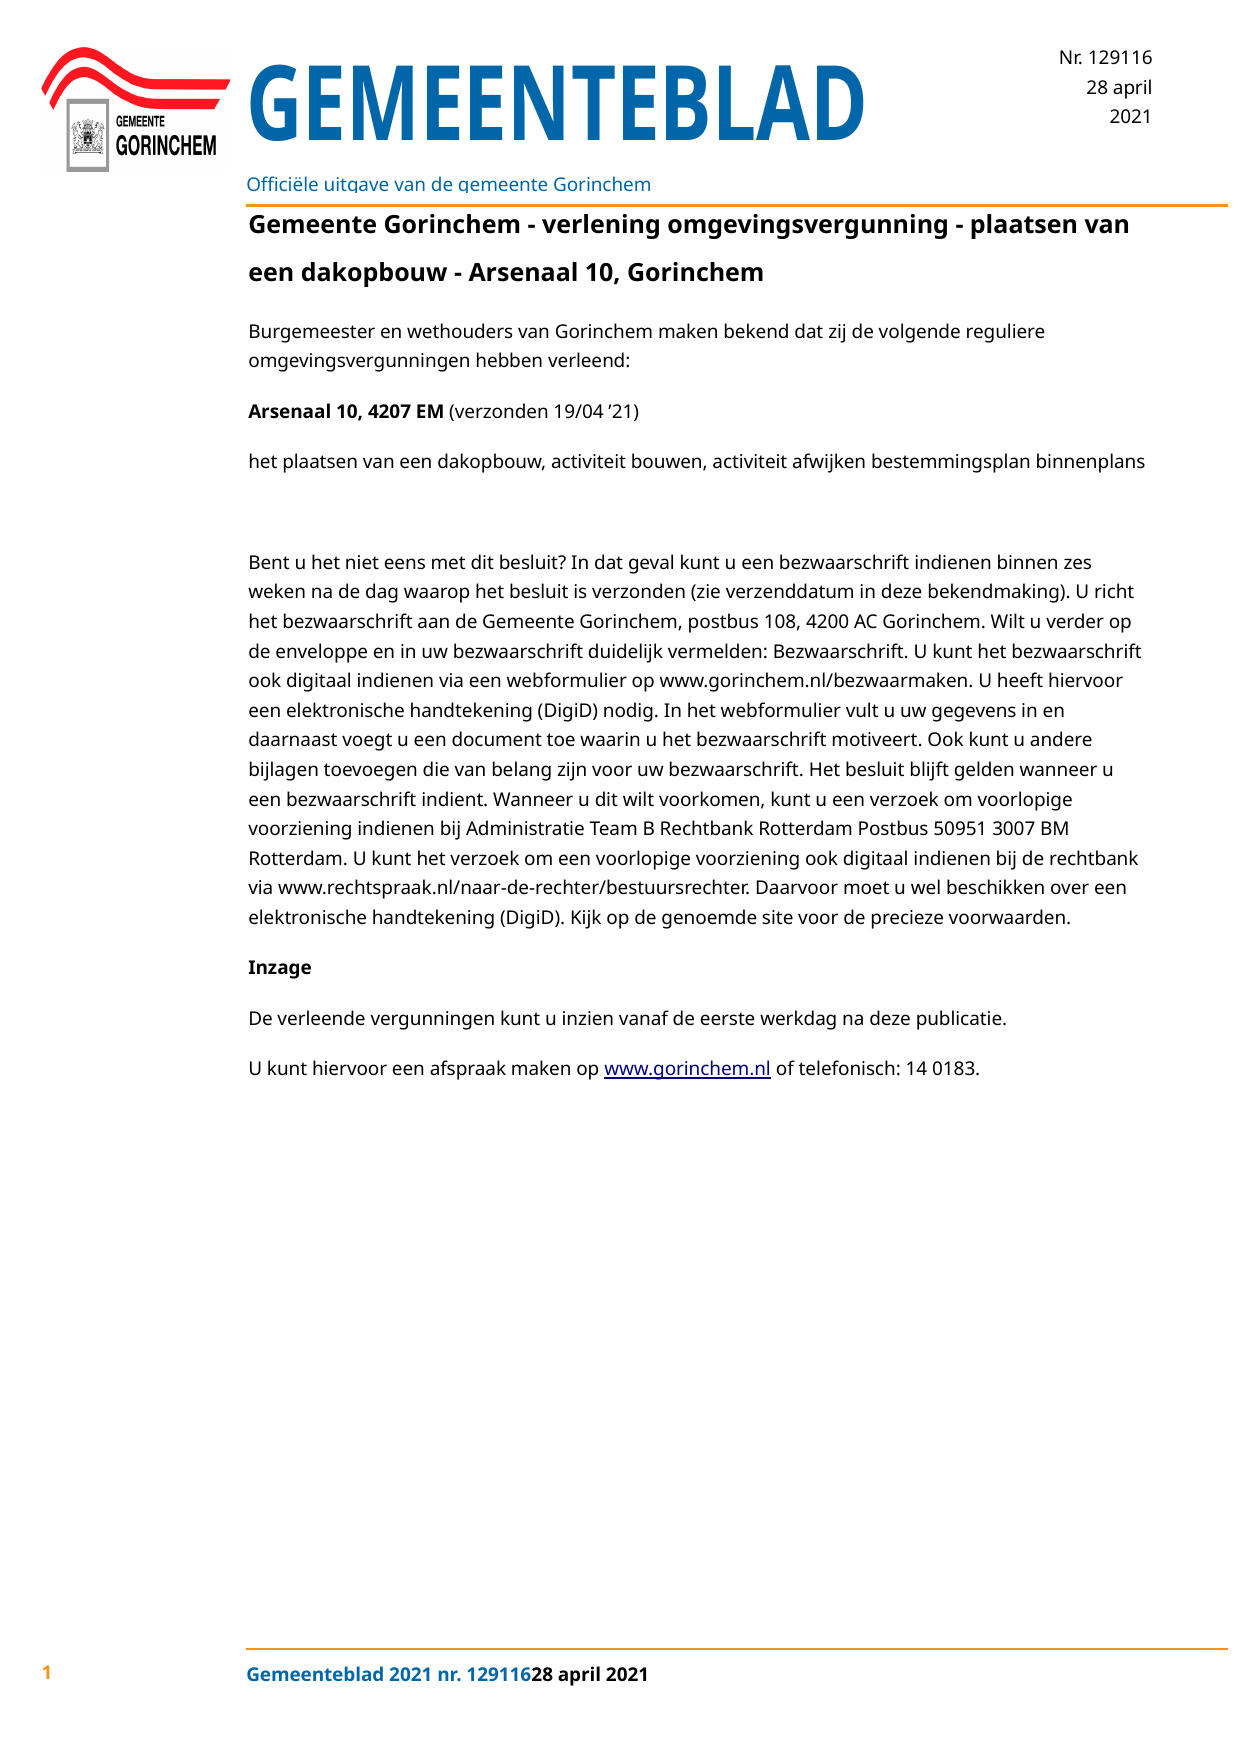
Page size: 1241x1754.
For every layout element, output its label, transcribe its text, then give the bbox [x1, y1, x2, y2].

text Burgemeester en wethouders van Gorinchem maken bekend dat zij de volgende reguliere omgevingsvergunningen hebben verleend: [248, 318, 1152, 373]
text Gemeente Gorinchem - verlening omgevingsvergunning - plaatsen van een dakopbouw - Arsenaal 10, Gorinchem [248, 207, 1152, 288]
text het plaatsen van een dakopbouw, activiteit bouwen, activiteit afwijken bestemmingsplan binnenplans [248, 448, 1152, 474]
picture [41, 47, 231, 172]
text Bent u het niet eens met dit besluit? In dat geval kunt u een bezwaarschrift indienen binnen zes weken na de dag waarop het besluit is verzonden (zie verzenddatum in deze bekendmaking). U richt het bezwaarschrift aan de Gemeente Gorinchem, postbus 108, 4200 AC Gorinchem. Wilt u verder op de enveloppe en in uw bezwaarschrift duidelijk vermelden: Bezwaarschrift. U kunt het bezwaarschrift ook digitaal indienen via een webformulier op www.gorinchem.nl/bezwaarmaken. U heeft hiervoor een elektronische handtekening (DigiD) nodig. In het webformulier vult u uw gegevens in en daarnaast voegt u een document toe waarin u het bezwaarschrift motiveert. Ook kunt u andere bijlagen toevoegen die van belang zijn voor uw bezwaarschrift. Het besluit blijft gelden wanneer u een bezwaarschrift indient. Wanneer u dit wilt voorkomen, kunt u een verzoek om voorlopige voorziening indienen bij Administratie Team B Rechtbank Rotterdam Postbus 50951 3007 BM Rotterdam. U kunt het verzoek om een voorlopige voorziening ook digitaal indienen bij de rechtbank via www.rechtspraak.nl/naar-de-rechter/bestuursrechter. Daarvoor moet u wel beschikken over een elektronische handtekening (DigiD). Kijk op de genoemde site voor de precieze voorwaarden. [248, 549, 1152, 930]
text De verleende vergunningen kunt u inzien vanaf de eerste werkdag na deze publicatie. [248, 1005, 1152, 1031]
text Inzage [248, 954, 1152, 980]
text U kunt hiervoor een afspraak maken op www.gorinchem.nl of telefonisch: 14 0183. [248, 1055, 1152, 1081]
text Arsenaal 10, 4207 EM (verzonden 19/04 ’21) [248, 398, 1152, 424]
